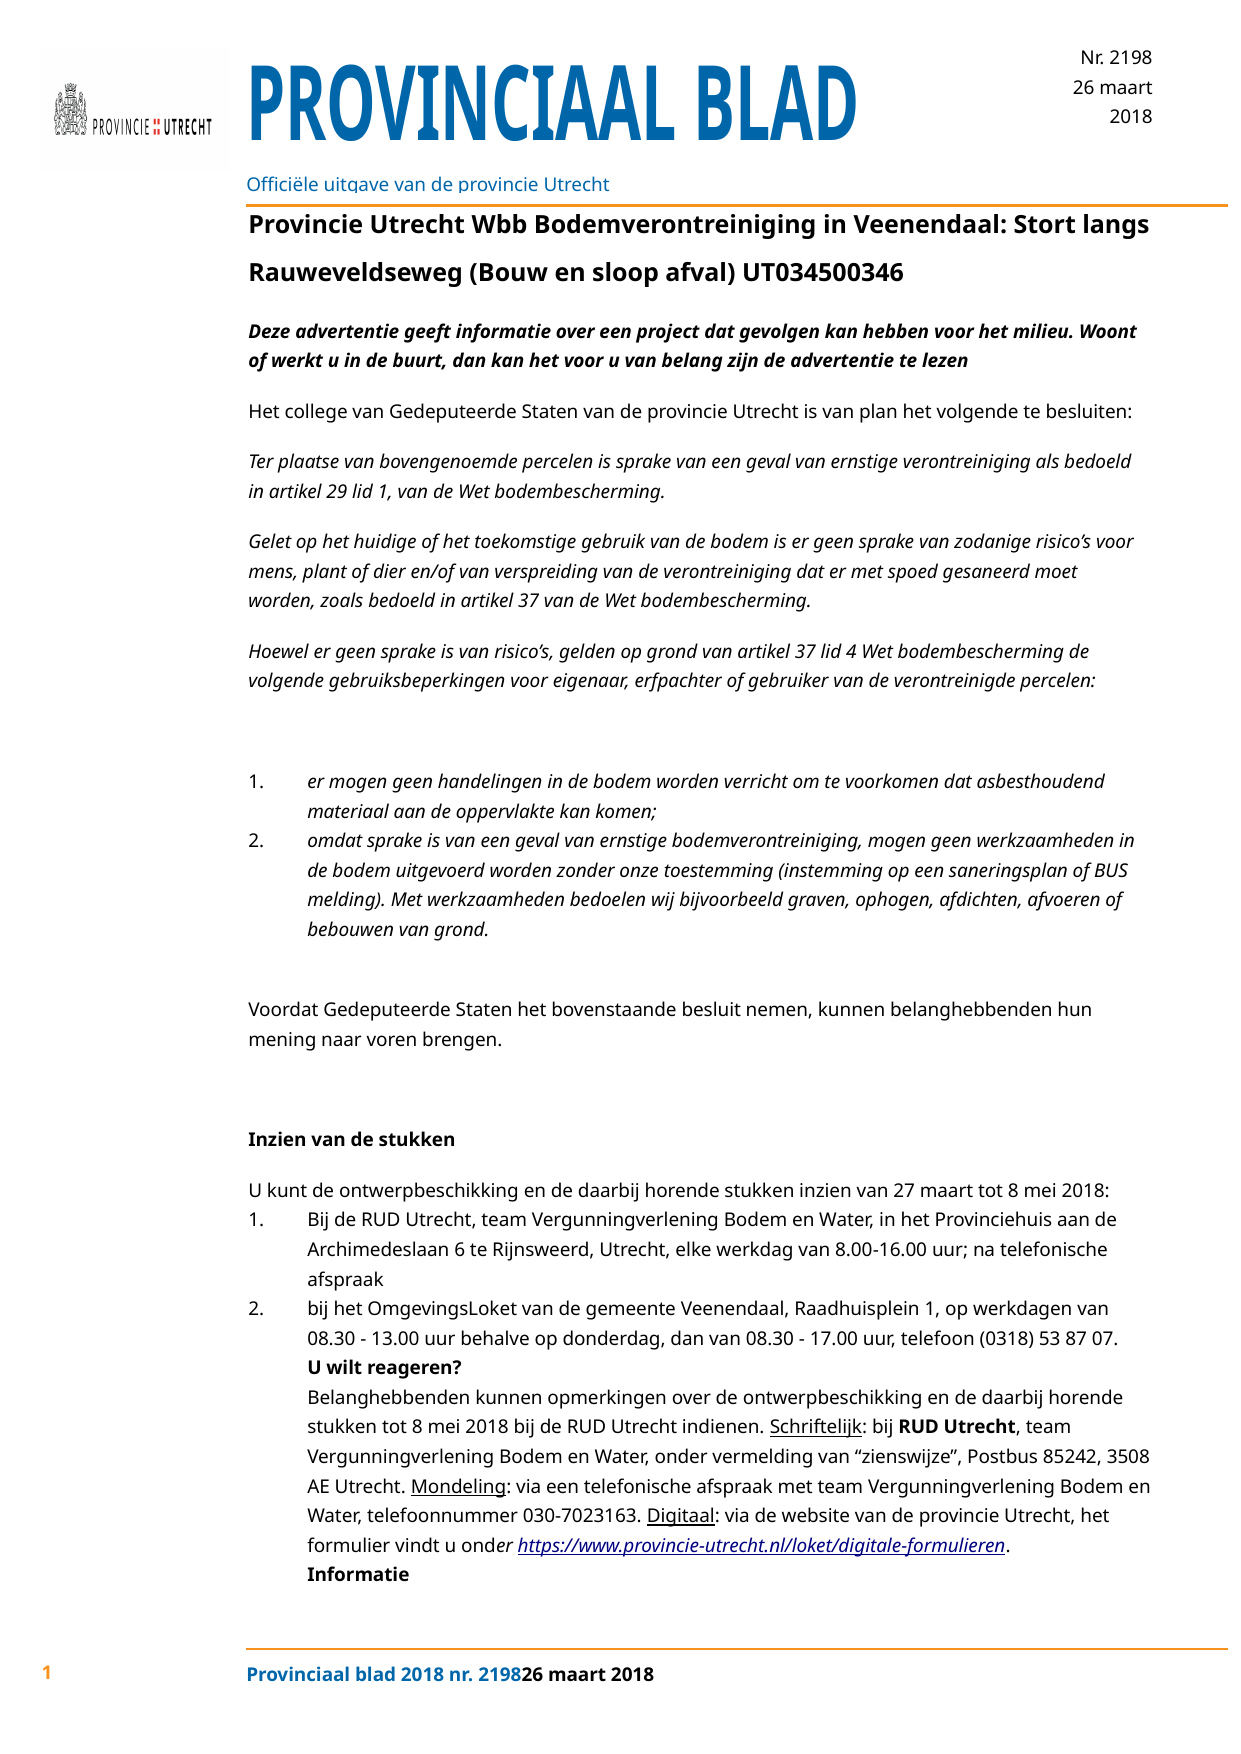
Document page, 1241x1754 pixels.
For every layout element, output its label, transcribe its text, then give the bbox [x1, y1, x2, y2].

list Informatie [248, 1562, 1152, 1587]
text Hoewel er geen sprake is van risico’s, gelden op grond van artikel 37 lid 4 Wet bodembescherming de volgende gebruiksbeperkingen voor eigenaar, erfpachter of gebruiker van de verontreinigde percelen: [248, 638, 1152, 693]
list bij het OmgevingsLoket van de gemeente Veenendaal, Raadhuisplein 1, op werkdagen van 08.30 - 13.00 uur behalve op donderdag, dan van 08.30 - 17.00 uur, telefoon (0318) 53 87 07. [248, 1295, 1152, 1351]
picture [41, 47, 231, 172]
text U kunt de ontwerpbeschikking en de daarbij horende stukken inzien van 27 maart tot 8 mei 2018: [248, 1177, 1152, 1203]
text Voordat Gedeputeerde Staten het bovenstaande besluit nemen, kunnen belanghebbenden hun mening naar voren brengen. [248, 996, 1152, 1052]
list U wilt reageren? [248, 1354, 1152, 1380]
text Het college van Gedeputeerde Staten van de provincie Utrecht is van plan het volgende te besluiten: [248, 398, 1152, 424]
text Gelet op het huidige of het toekomstige gebruik van de bodem is er geen sprake van zodanige risico’s voor mens, plant of dier en/of van verspreiding van de verontreiniging dat er met spoed gesaneerd moet worden, zoals bedoeld in artikel 37 van de Wet bodembescherming. [248, 528, 1152, 613]
list Bij de RUD Utrecht, team Vergunningverlening Bodem en Water, in het Provinciehuis aan de Archimedeslaan 6 te Rijnsweerd, Utrecht, elke werkdag van 8.00‑16.00 uur; na telefonische afspraak [248, 1207, 1152, 1292]
text Deze advertentie geeft informatie over een project dat gevolgen kan hebben voor het milieu. Woont of werkt u in de buurt, dan kan het voor u van belang zijn de advertentie te lezen [248, 318, 1152, 373]
text Provincie Utrecht Wbb Bodemverontreiniging in Veenendaal: Stort langs Rauweveldseweg (Bouw en sloop afval) UT034500346 [248, 207, 1152, 288]
list omdat sprake is van een geval van ernstige bodemverontreiniging, mogen geen werkzaamheden in de bodem uitgevoerd worden zonder onze toestemming (instemming op een saneringsplan of BUS melding). Met werkzaamheden bedoelen wij bijvoorbeeld graven, ophogen, afdichten, afvoeren of bebouwen van grond. [248, 827, 1152, 942]
list er mogen geen handelingen in de bodem worden verricht om te voorkomen dat asbesthoudend materiaal aan de oppervlakte kan komen; [248, 768, 1152, 824]
text Ter plaatse van bovengenoemde percelen is sprake van een geval van ernstige verontreiniging als bedoeld in artikel 29 lid 1, van de Wet bodembescherming. [248, 448, 1152, 504]
text Inzien van de stukken [248, 1127, 1152, 1152]
list Belanghebbenden kunnen opmerkingen over de ontwerpbeschikking en de daarbij horende stukken tot 8 mei 2018 bij de RUD Utrecht indienen. Schriftelijk: bij RUD Utrecht, team Vergunningverlening Bodem en Water, onder vermelding van “zienswijze”, Postbus 85242, 3508 AE Utrecht. Mondeling: via een telefonische afspraak met team Vergunningverlening Bodem en Water, telefoonnummer 030-7023163. Digitaal: via de website van de provincie Utrecht, het formulier vindt u onder https://www.provincie-utrecht.nl/loket/digitale-formulieren. [248, 1384, 1152, 1558]
